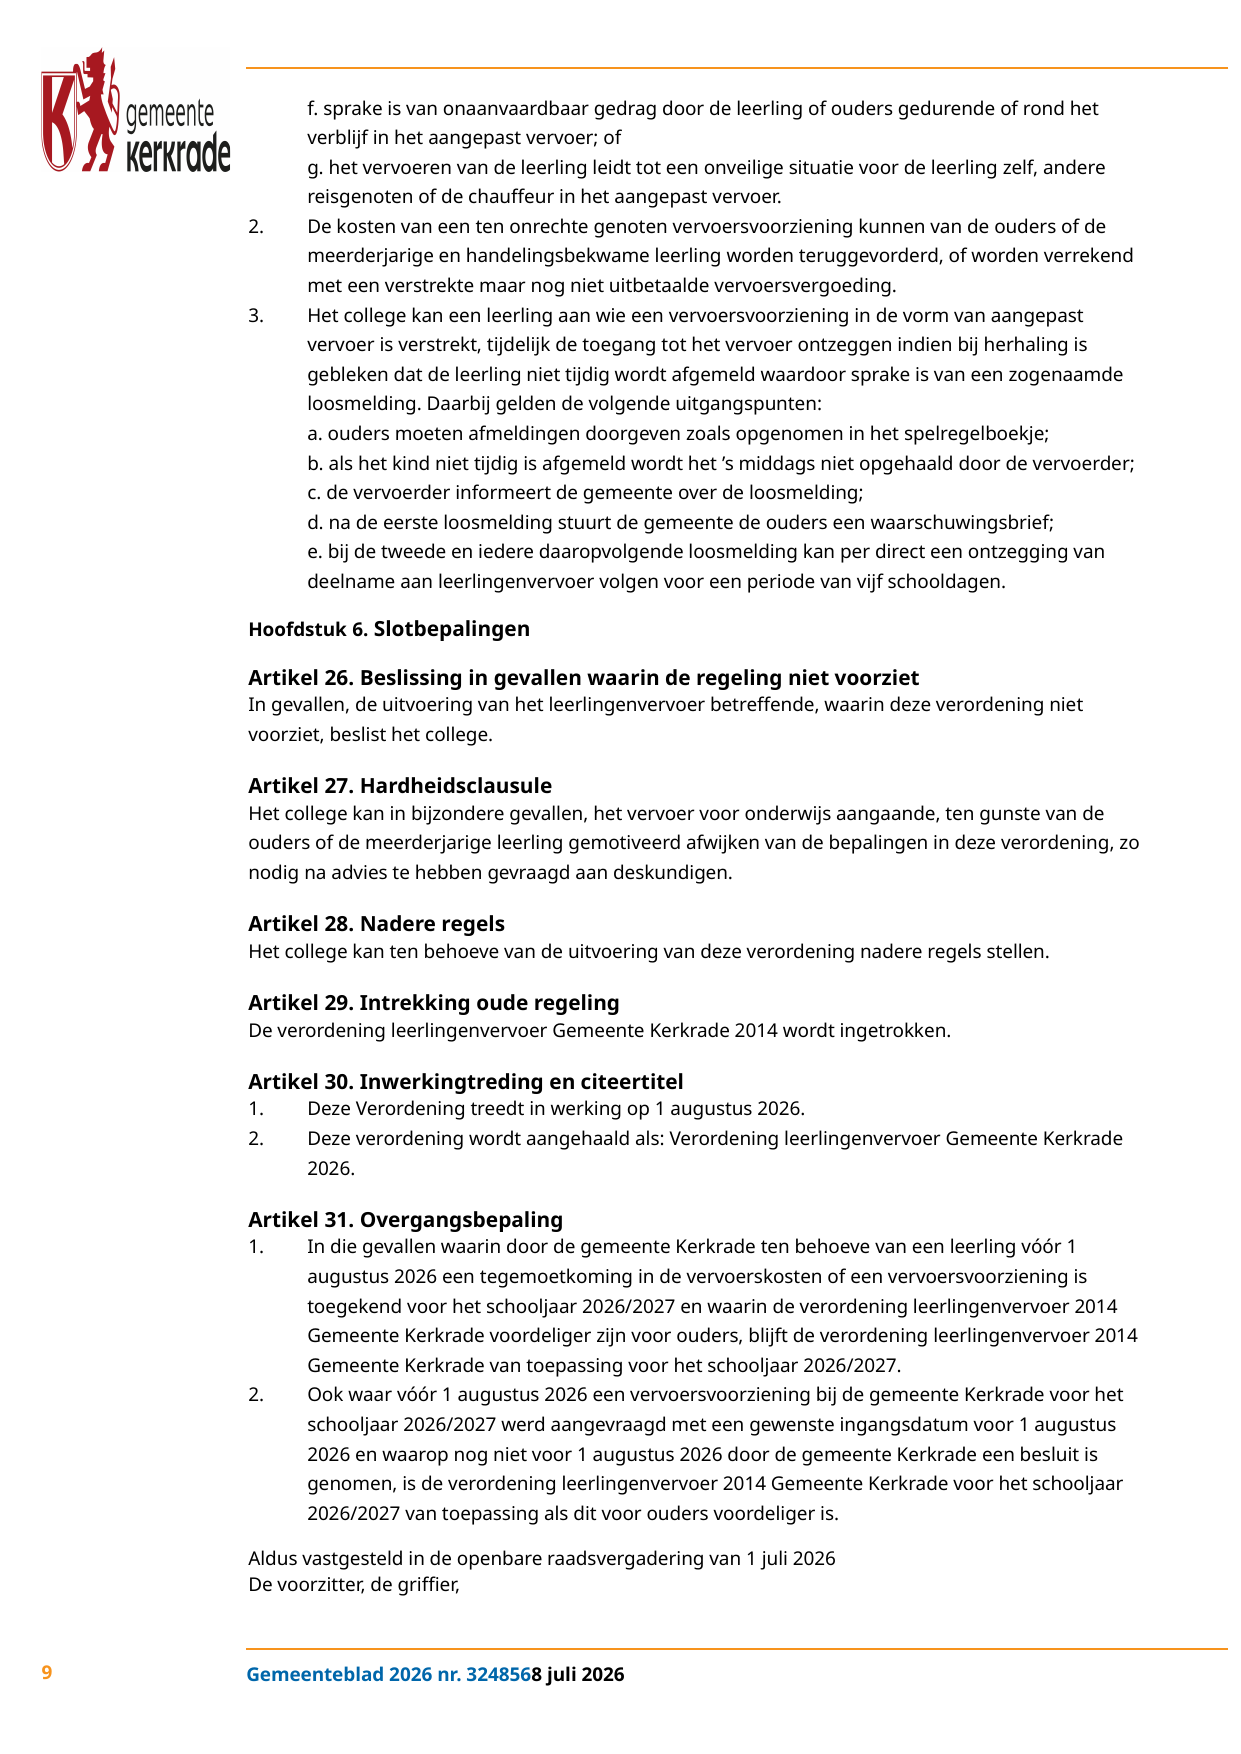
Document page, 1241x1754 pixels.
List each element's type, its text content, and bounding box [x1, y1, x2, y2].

text Artikel 31. Overgangsbepaling [248, 1205, 1152, 1234]
text Artikel 27. Hardheidsclausule [248, 771, 1152, 800]
picture [41, 47, 231, 172]
list f. sprake is van onaanvaardbaar gedrag door de leerling of ouders gedurende of rond het verblijf in het aangepast vervoer; of [248, 95, 1152, 150]
text De verordening leerlingenvervoer Gemeente Kerkrade 2014 wordt ingetrokken. [248, 1017, 1152, 1042]
text Aldus vastgesteld in de openbare raadsvergadering van 1 juli 2026 [248, 1546, 1152, 1571]
list c. de vervoerder informeert de gemeente over de loosmelding; [248, 479, 1152, 505]
text Het college kan ten behoeve van de uitvoering van deze verordening nadere regels stellen. [248, 938, 1152, 964]
list Ook waar vóór 1 augustus 2026 een vervoersvoorziening bij de gemeente Kerkrade voor het schooljaar 2026/2027 werd aangevraagd met een gewenste ingangsdatum voor 1 augustus 2026 en waarop nog niet voor 1 augustus 2026 door de gemeente Kerkrade een besluit is genomen, is de verordening leerlingenvervoer 2014 Gemeente Kerkrade voor het schooljaar 2026/2027 van toepassing als dit voor ouders voordeliger is. [248, 1382, 1152, 1526]
text Artikel 30. Inwerkingtreding en citeertitel [248, 1067, 1152, 1096]
text Het college kan in bijzondere gevallen, het vervoer voor onderwijs aangaande, ten gunste van de ouders of de meerderjarige leerling gemotiveerd afwijken van de bepalingen in deze verordening, zo nodig na advies te hebben gevraagd aan deskundigen. [248, 800, 1152, 885]
list In die gevallen waarin door de gemeente Kerkrade ten behoeve van een leerling vóór 1 augustus 2026 een tegemoetkoming in de vervoerskosten of een vervoersvoorziening is toegekend voor het schooljaar 2026/2027 en waarin de verordening leerlingenvervoer 2014 Gemeente Kerkrade voordeliger zijn voor ouders, blijft de verordening leerlingenvervoer 2014 Gemeente Kerkrade van toepassing voor het schooljaar 2026/2027. [248, 1234, 1152, 1378]
list g. het vervoeren van de leerling leidt tot een onveilige situatie voor de leerling zelf, andere reisgenoten of de chauffeur in het aangepast vervoer. [248, 154, 1152, 209]
list Deze Verordening treedt in werking op 1 augustus 2026. [248, 1096, 1152, 1121]
text De voorzitter, de griffier, [248, 1571, 1152, 1597]
text Hoofdstuk 6. Slotbepalingen [248, 614, 1152, 642]
text Artikel 29. Intrekking oude regeling [248, 988, 1152, 1017]
text In gevallen, de uitvoering van het leerlingenvervoer betreffende, waarin deze verordening niet voorziet, beslist het college. [248, 691, 1152, 747]
list Deze verordening wordt aangehaald als: Verordening leerlingenvervoer Gemeente Kerkrade 2026. [248, 1125, 1152, 1181]
list d. na de eerste loosmelding stuurt de gemeente de ouders een waarschuwingsbrief; [248, 509, 1152, 535]
text Artikel 26. Beslissing in gevallen waarin de regeling niet voorziet [248, 663, 1152, 691]
list Het college kan een leerling aan wie een vervoersvoorziening in de vorm van aangepast vervoer is verstrekt, tijdelijk de toegang tot het vervoer ontzeggen indien bij herhaling is gebleken dat de leerling niet tijdig wordt afgemeld waardoor sprake is van een zogenaamde loosmelding. Daarbij gelden de volgende uitgangspunten: [248, 302, 1152, 416]
list e. bij de tweede en iedere daaropvolgende loosmelding kan per direct een ontzegging van deelname aan leerlingenvervoer volgen voor een periode van vijf schooldagen. [248, 538, 1152, 594]
text Artikel 28. Nadere regels [248, 909, 1152, 938]
list De kosten van een ten onrechte genoten vervoersvoorziening kunnen van de ouders of de meerderjarige en handelingsbekwame leerling worden teruggevorderd, of worden verrekend met een verstrekte maar nog niet uitbetaalde vervoersvergoeding. [248, 213, 1152, 298]
list a. ouders moeten afmeldingen doorgeven zoals opgenomen in het spelregelboekje; [248, 420, 1152, 446]
list b. als het kind niet tijdig is afgemeld wordt het ’s middags niet opgehaald door de vervoerder; [248, 450, 1152, 476]
